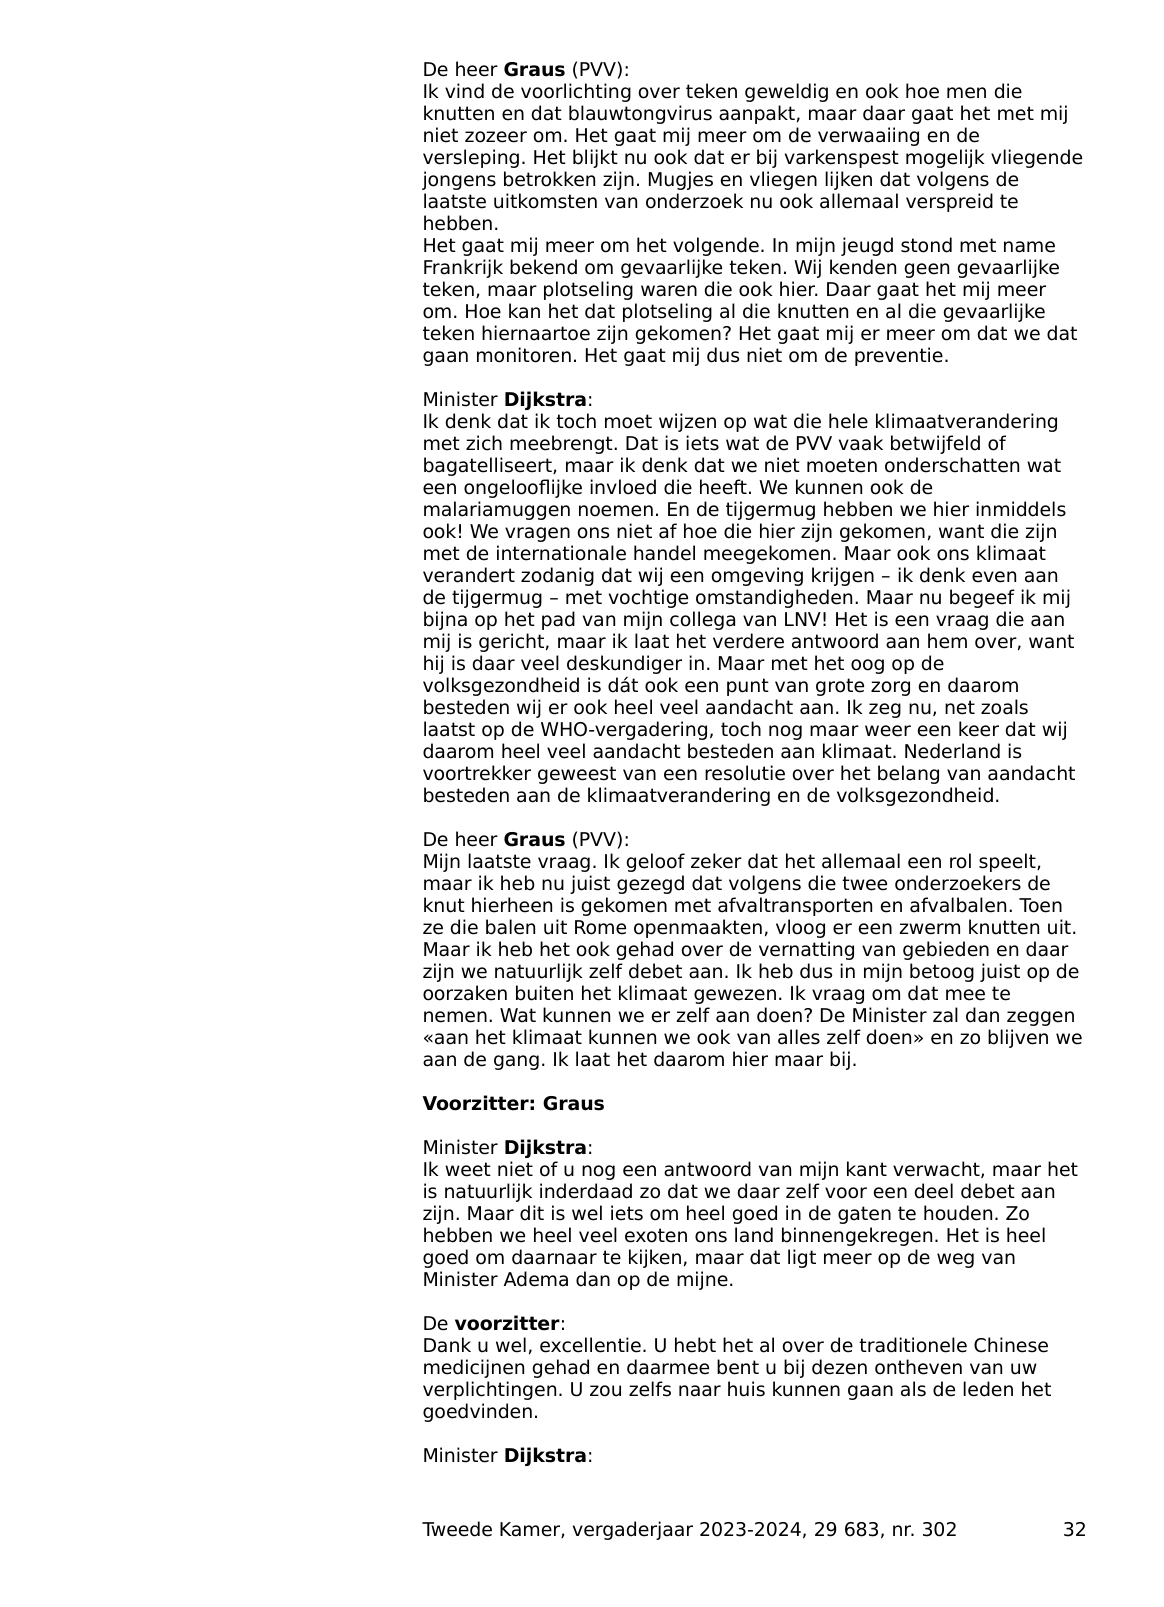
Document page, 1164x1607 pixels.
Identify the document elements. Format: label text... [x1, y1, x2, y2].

text De voorzitter: [422, 1313, 1087, 1335]
text Minister Dijkstra: [422, 1445, 1087, 1467]
text Minister Dijkstra: [422, 1137, 1087, 1159]
text De heer Graus (PVV): [422, 829, 1087, 851]
text Dank u wel, excellentie. U hebt het al over de traditionele Chinese medicijnen gehad en daarmee bent u bij dezen ontheven van uw verplichtingen. U zou zelfs naar huis kunnen gaan als de leden het goedvinden. [422, 1335, 1087, 1423]
text Mijn laatste vraag. Ik geloof zeker dat het allemaal een rol speelt, maar ik heb nu juist gezegd dat volgens die twee onderzoekers de knut hierheen is gekomen met afvaltransporten en afvalbalen. Toen ze die balen uit Rome openmaakten, vloog er een zwerm knutten uit. Maar ik heb het ook gehad over de vernatting van gebieden en daar zijn we natuurlijk zelf debet aan. Ik heb dus in mijn betoog juist op de oorzaken buiten het klimaat gewezen. Ik vraag om dat mee te nemen. Wat kunnen we er zelf aan doen? De Minister zal dan zeggen «aan het klimaat kunnen we ook van alles zelf doen» en zo blijven we aan de gang. Ik laat het daarom hier maar bij. [422, 851, 1087, 1071]
text De heer Graus (PVV): [422, 59, 1087, 81]
text Het gaat mij meer om het volgende. In mijn jeugd stond met name Frankrijk bekend om gevaarlijke teken. Wij kenden geen gevaarlijke teken, maar plotseling waren die ook hier. Daar gaat het mij meer om. Hoe kan het dat plotseling al die knutten en al die gevaarlijke teken hiernaartoe zijn gekomen? Het gaat mij er meer om dat we dat gaan monitoren. Het gaat mij dus niet om de preventie. [422, 235, 1087, 367]
text Ik denk dat ik toch moet wijzen op wat die hele klimaatverandering met zich meebrengt. Dat is iets wat de PVV vaak betwijfeld of bagatelliseert, maar ik denk dat we niet moeten onderschatten wat een ongelooflijke invloed die heeft. We kunnen ook de malariamuggen noemen. En de tijgermug hebben we hier inmiddels ook! We vragen ons niet af hoe die hier zijn gekomen, want die zijn met de internationale handel meegekomen. Maar ook ons klimaat verandert zodanig dat wij een omgeving krijgen – ik denk even aan de tijgermug – met vochtige omstandigheden. Maar nu begeef ik mij bijna op het pad van mijn collega van LNV! Het is een vraag die aan mij is gericht, maar ik laat het verdere antwoord aan hem over, want hij is daar veel deskundiger in. Maar met het oog op de volksgezondheid is dát ook een punt van grote zorg en daarom besteden wij er ook heel veel aandacht aan. Ik zeg nu, net zoals laatst op de WHO-vergadering, toch nog maar weer een keer dat wij daarom heel veel aandacht besteden aan klimaat. Nederland is voortrekker geweest van een resolutie over het belang van aandacht besteden aan de klimaatverandering en de volksgezondheid. [422, 411, 1087, 807]
text Ik vind de voorlichting over teken geweldig en ook hoe men die knutten en dat blauwtongvirus aanpakt, maar daar gaat het met mij niet zozeer om. Het gaat mij meer om de verwaaiing en de versleping. Het blijkt nu ook dat er bij varkenspest mogelijk vliegende jongens betrokken zijn. Mugjes en vliegen lijken dat volgens de laatste uitkomsten van onderzoek nu ook allemaal verspreid te hebben. [422, 81, 1087, 235]
text Minister Dijkstra: [422, 389, 1087, 411]
subtitle Voorzitter: Graus [422, 1093, 1087, 1115]
text Ik weet niet of u nog een antwoord van mijn kant verwacht, maar het is natuurlijk inderdaad zo dat we daar zelf voor een deel debet aan zijn. Maar dit is wel iets om heel goed in de gaten te houden. Zo hebben we heel veel exoten ons land binnengekregen. Het is heel goed om daarnaar te kijken, maar dat ligt meer op de weg van Minister Adema dan op de mijne. [422, 1159, 1087, 1291]
